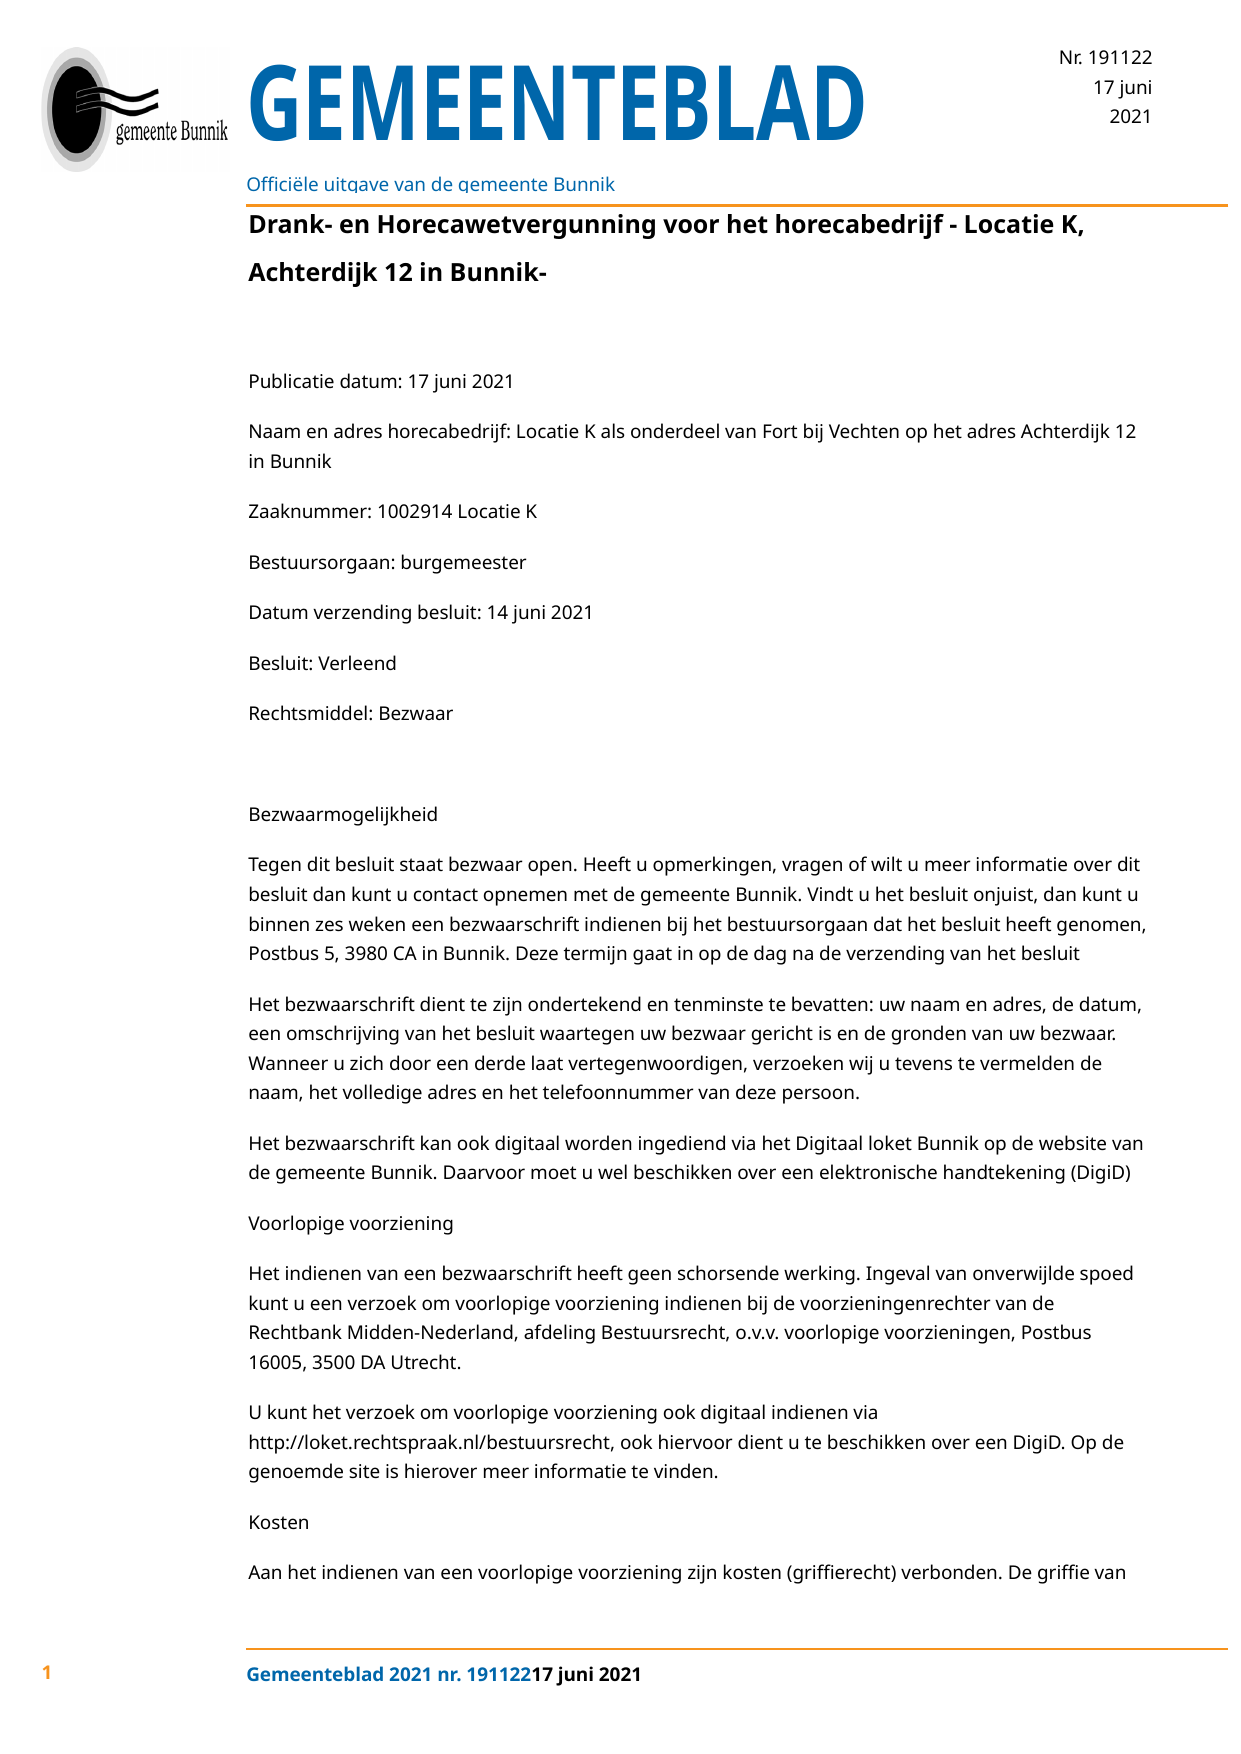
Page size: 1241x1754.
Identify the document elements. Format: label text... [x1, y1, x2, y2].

text Zaaknummer: 1002914 Locatie K [248, 499, 1152, 524]
text Datum verzending besluit: 14 juni 2021 [248, 599, 1152, 625]
text Besluit: Verleend [248, 650, 1152, 676]
text Bestuursorgaan: burgemeester [248, 549, 1152, 575]
text Naam en adres horecabedrijf: Locatie K als onderdeel van Fort bij Vechten op het adres Achterdijk 12 in Bunnik [248, 419, 1152, 474]
text Het indienen van een bezwaarschrift heeft geen schorsende werking. Ingeval van onverwijlde spoed kunt u een verzoek om voorlopige voorziening indienen bij de voorzieningenrechter van de Rechtbank Midden-Nederland, afdeling Bestuursrecht, o.v.v. voorlopige voorzieningen, Postbus 16005, 3500 DA Utrecht. [248, 1260, 1152, 1375]
text Aan het indienen van een voorlopige voorziening zijn kosten (griffierecht) verbonden. De griffie van [248, 1559, 1152, 1585]
picture [41, 47, 231, 172]
text Kosten [248, 1509, 1152, 1535]
text Publicatie datum: 17 juni 2021 [248, 368, 1152, 394]
text Rechtsmiddel: Bezwaar [248, 700, 1152, 726]
text Het bezwaarschrift kan ook digitaal worden ingediend via het Digitaal loket Bunnik op de website van de gemeente Bunnik. Daarvoor moet u wel beschikken over een elektronische handtekening (DigiD) [248, 1130, 1152, 1185]
text Tegen dit besluit staat bezwaar open. Heeft u opmerkingen, vragen of wilt u meer informatie over dit besluit dan kunt u contact opnemen met de gemeente Bunnik. Vindt u het besluit onjuist, dan kunt u binnen zes weken een bezwaarschrift indienen bij het bestuursorgaan dat het besluit heeft genomen, Postbus 5, 3980 CA in Bunnik. Deze termijn gaat in op de dag na de verzending van het besluit [248, 852, 1152, 966]
text Voorlopige voorziening [248, 1210, 1152, 1236]
text Bezwaarmogelijkheid [248, 801, 1152, 827]
text Drank- en Horecawetvergunning voor het horecabedrijf - Locatie K, Achterdijk 12 in Bunnik- [248, 207, 1152, 288]
text U kunt het verzoek om voorlopige voorziening ook digitaal indienen via http://loket.rechtspraak.nl/bestuursrecht, ook hiervoor dient u te beschikken over een DigiD. Op de genoemde site is hierover meer informatie te vinden. [248, 1399, 1152, 1484]
text Het bezwaarschrift dient te zijn ondertekend en tenminste te bevatten: uw naam en adres, de datum, een omschrijving van het besluit waartegen uw bezwaar gericht is en de gronden van uw bezwaar. Wanneer u zich door een derde laat vertegenwoordigen, verzoeken wij u tevens te vermelden de naam, het volledige adres en het telefoonnummer van deze persoon. [248, 991, 1152, 1105]
